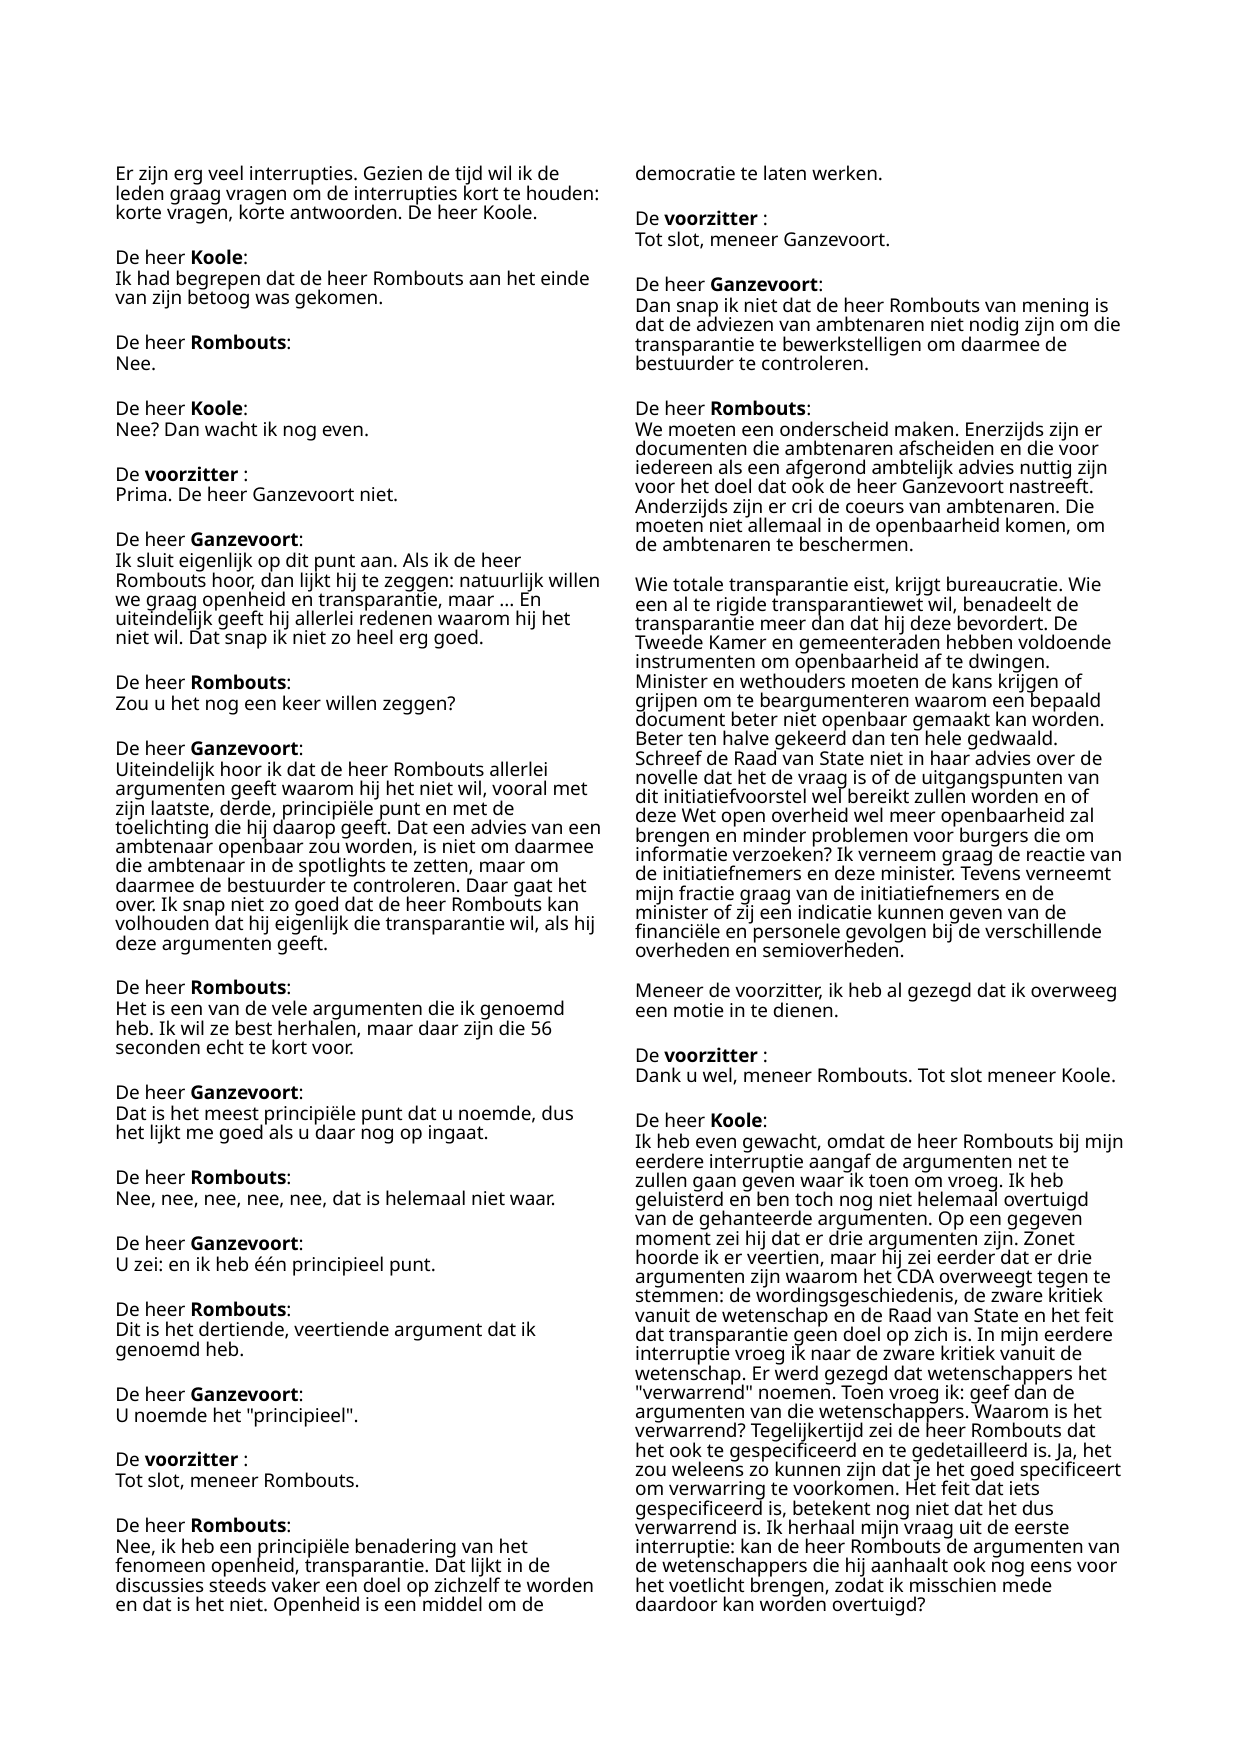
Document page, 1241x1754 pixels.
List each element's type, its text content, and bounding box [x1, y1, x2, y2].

text De heer Koole: [115, 395, 605, 421]
text Zou u het nog een keer willen zeggen? [115, 695, 605, 714]
text Er zijn erg veel interrupties. Gezien de tijd wil ik de leden graag vragen om de interrupties kort te houden: korte vragen, korte antwoorden. De heer Koole. [115, 165, 605, 223]
text De voorzitter : [635, 205, 1125, 231]
text De voorzitter : [635, 1042, 1125, 1067]
text Meneer de voorzitter, ik heb al gezegd dat ik overweeg een motie in te dienen. [635, 982, 1125, 1021]
text Dank u wel, meneer Rombouts. Tot slot meneer Koole. [635, 1067, 1125, 1087]
text De heer Rombouts: [115, 1296, 605, 1321]
text Uiteindelijk hoor ik dat de heer Rombouts allerlei argumenten geeft waarom hij het niet wil, vooral met zijn laatste, derde, principiële punt en met de toelichting die hij daarop geeft. Dat een advies van een ambtenaar openbaar zou worden, is niet om daarmee die ambtenaar in de spotlights te zetten, maar om daarmee de bestuurder te controleren. Daar gaat het over. Ik snap niet zo goed dat de heer Rombouts kan volhouden dat hij eigenlijk die transparantie wil, als hij deze argumenten geeft. [115, 761, 605, 954]
text Dat is het meest principiële punt dat u noemde, dus het lijkt me goed als u daar nog op ingaat. [115, 1105, 605, 1143]
text De heer Rombouts: [115, 669, 605, 695]
text Dit is het dertiende, veertiende argument dat ik genoemd heb. [115, 1321, 605, 1360]
text U zei: en ik heb één principieel punt. [115, 1256, 605, 1275]
text Prima. De heer Ganzevoort niet. [115, 486, 605, 506]
text Nee, ik heb een principiële benadering van het fenomeen openheid, transparantie. Dat lijkt in de discussies steeds vaker een doel op zichzelf te worden en dat is het niet. Openheid is een middel om de [115, 1538, 605, 1615]
text U noemde het "principieel". [115, 1407, 605, 1426]
text De heer Rombouts: [635, 395, 1125, 421]
text De heer Koole: [115, 244, 605, 270]
text Dan snap ik niet dat de heer Rombouts van mening is dat de adviezen van ambtenaren niet nodig zijn om die transparantie te bewerkstelligen om daarmee de bestuurder te controleren. [635, 297, 1125, 374]
text Tot slot, meneer Rombouts. [115, 1472, 605, 1492]
text De heer Rombouts: [115, 1512, 605, 1538]
text De heer Koole: [635, 1108, 1125, 1133]
text De heer Ganzevoort: [115, 735, 605, 761]
text Tot slot, meneer Ganzevoort. [635, 231, 1125, 250]
text De heer Ganzevoort: [115, 1230, 605, 1256]
text De heer Ganzevoort: [115, 1079, 605, 1105]
text De heer Rombouts: [115, 329, 605, 355]
text Nee, nee, nee, nee, nee, dat is helemaal niet waar. [115, 1190, 605, 1209]
text Het is een van de vele argumenten die ik genoemd heb. Ik wil ze best herhalen, maar daar zijn die 56 seconden echt te kort voor. [115, 1000, 605, 1058]
text Ik had begrepen dat de heer Rombouts aan het einde van zijn betoog was gekomen. [115, 270, 605, 308]
text De heer Ganzevoort: [635, 271, 1125, 297]
text democratie te laten werken. [635, 165, 1125, 184]
text De heer Ganzevoort: [115, 527, 605, 552]
text Wie totale transparantie eist, krijgt bureaucratie. Wie een al te rigide transparantiewet wil, benadeelt de transparantie meer dan dat hij deze bevordert. De Tweede Kamer en gemeenteraden hebben voldoende instrumenten om openbaarheid af te dwingen. Minister en wethouders moeten de kans krijgen of grijpen om te beargumenteren waarom een bepaald document beter niet openbaar gemaakt kan worden. Beter ten halve gekeerd dan ten hele gedwaald. Schreef de Raad van State niet in haar advies over de novelle dat het de vraag is of de uitgangspunten van dit initiatiefvoorstel wel bereikt zullen worden en of deze Wet open overheid wel meer openbaarheid zal brengen en minder problemen voor burgers die om informatie verzoeken? Ik verneem graag de reactie van de initiatiefnemers en deze minister. Tevens verneemt mijn fractie graag van de initiatiefnemers en de minister of zij een indicatie kunnen geven van de financiële en personele gevolgen bij de verschillende overheden en semioverheden. [635, 576, 1125, 962]
text Nee. [115, 355, 605, 374]
text Nee? Dan wacht ik nog even. [115, 421, 605, 440]
text De heer Rombouts: [115, 1164, 605, 1190]
text De voorzitter : [115, 1447, 605, 1472]
text De heer Rombouts: [115, 974, 605, 1000]
text Ik sluit eigenlijk op dit punt aan. Als ik de heer Rombouts hoor, dan lijkt hij te zeggen: natuurlijk willen we graag openheid en transparantie, maar ... En uiteindelijk geeft hij allerlei redenen waarom hij het niet wil. Dat snap ik niet zo heel erg goed. [115, 552, 605, 649]
text We moeten een onderscheid maken. Enerzijds zijn er documenten die ambtenaren afscheiden en die voor iedereen als een afgerond ambtelijk advies nuttig zijn voor het doel dat ook de heer Ganzevoort nastreeft. Anderzijds zijn er cri de coeurs van ambtenaren. Die moeten niet allemaal in de openbaarheid komen, om de ambtenaren te beschermen. [635, 421, 1125, 556]
text De voorzitter : [115, 461, 605, 486]
text Ik heb even gewacht, omdat de heer Rombouts bij mijn eerdere interruptie aangaf de argumenten net te zullen gaan geven waar ik toen om vroeg. Ik heb geluisterd en ben toch nog niet helemaal overtuigd van de gehanteerde argumenten. Op een gegeven moment zei hij dat er drie argumenten zijn. Zonet hoorde ik er veertien, maar hij zei eerder dat er drie argumenten zijn waarom het CDA overweegt tegen te stemmen: de wordingsgeschiedenis, de zware kritiek vanuit de wetenschap en de Raad van State en het feit dat transparantie geen doel op zich is. In mijn eerdere interruptie vroeg ik naar de zware kritiek vanuit de wetenschap. Er werd gezegd dat wetenschappers het "verwarrend" noemen. Toen vroeg ik: geef dan de argumenten van die wetenschappers. Waarom is het verwarrend? Tegelijkertijd zei de heer Rombouts dat het ook te gespecificeerd en te gedetailleerd is. Ja, het zou weleens zo kunnen zijn dat je het goed specificeert om verwarring te voorkomen. Het feit dat iets gespecificeerd is, betekent nog niet dat het dus verwarrend is. Ik herhaal mijn vraag uit de eerste interruptie: kan de heer Rombouts de argumenten van de wetenschappers die hij aanhaalt ook nog eens voor het voetlicht brengen, zodat ik misschien mede daardoor kan worden overtuigd? [635, 1133, 1125, 1615]
text De heer Ganzevoort: [115, 1381, 605, 1407]
